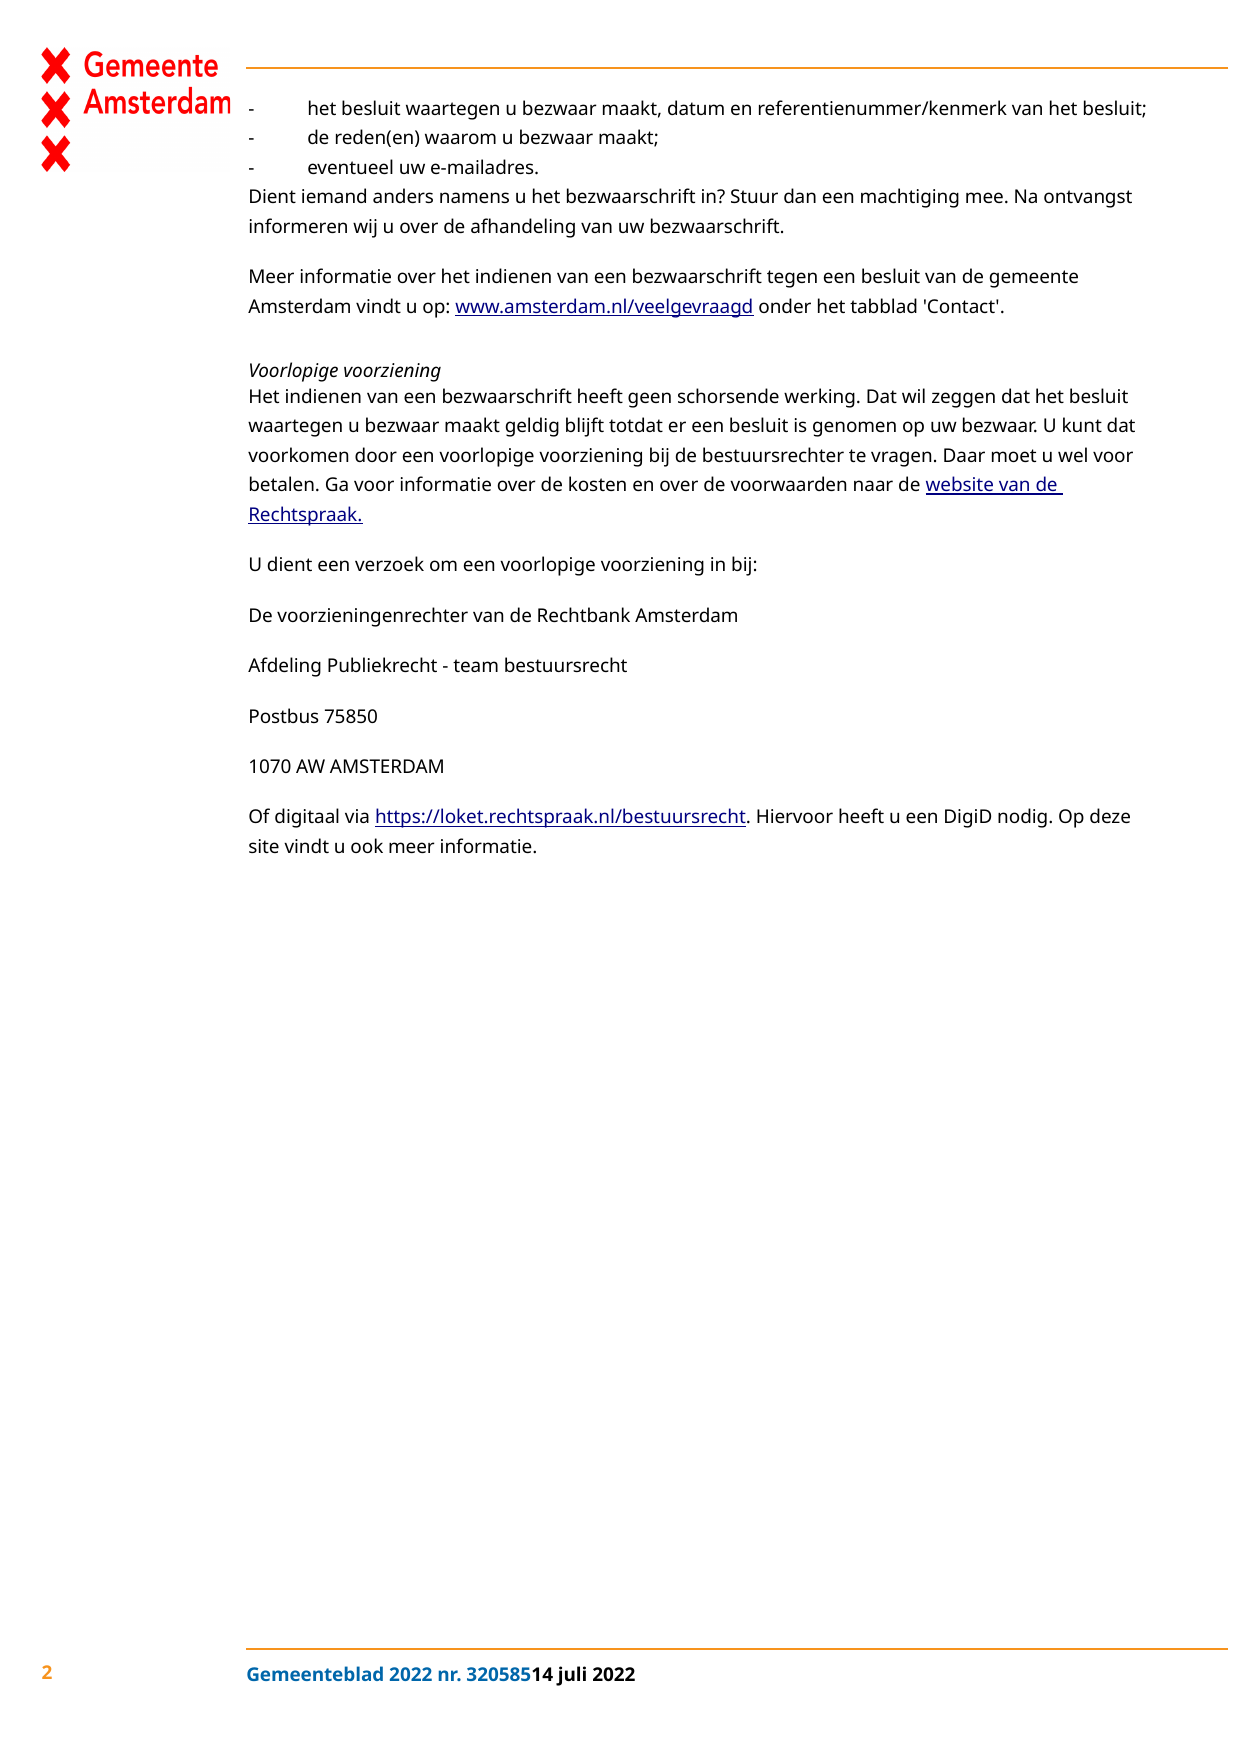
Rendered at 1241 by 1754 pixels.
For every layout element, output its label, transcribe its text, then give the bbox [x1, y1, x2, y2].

text 1070 AW AMSTERDAM [248, 753, 1152, 779]
list eventueel uw e-mailadres. [248, 154, 1152, 180]
text U dient een verzoek om een voorlopige voorziening in bij: [248, 552, 1152, 577]
text Dient iemand anders namens u het bezwaarschrift in? Stuur dan een machtiging mee. Na ontvangst informeren wij u over de afhandeling van uw bezwaarschrift. [248, 183, 1152, 239]
text De voorzieningenrechter van de Rechtbank Amsterdam [248, 602, 1152, 628]
list het besluit waartegen u bezwaar maakt, datum en referentienummer/kenmerk van het besluit; [248, 95, 1152, 121]
text Postbus 75850 [248, 703, 1152, 728]
text Het indienen van een bezwaarschrift heeft geen schorsende werking. Dat wil zeggen dat het besluit waartegen u bezwaar maakt geldig blijft totdat er een besluit is genomen op uw bezwaar. U kunt dat voorkomen door een voorlopige voorziening bij de bestuursrechter te vragen. Daar moet u wel voor betalen. Ga voor informatie over de kosten en over de voorwaarden naar de website van de Rechtspraak. [248, 383, 1152, 527]
picture [41, 47, 231, 172]
text Afdeling Publiekrecht - team bestuursrecht [248, 652, 1152, 678]
text Voorlopige voorziening [248, 357, 1152, 383]
text Of digitaal via https://loket.rechtspraak.nl/bestuursrecht. Hiervoor heeft u een DigiD nodig. Op deze site vindt u ook meer informatie. [248, 804, 1152, 859]
text Meer informatie over het indienen van een bezwaarschrift tegen een besluit van de gemeente Amsterdam vindt u op: www.amsterdam.nl/veelgevraagd onder het tabblad 'Contact'. [248, 263, 1152, 319]
list de reden(en) waarom u bezwaar maakt; [248, 124, 1152, 150]
